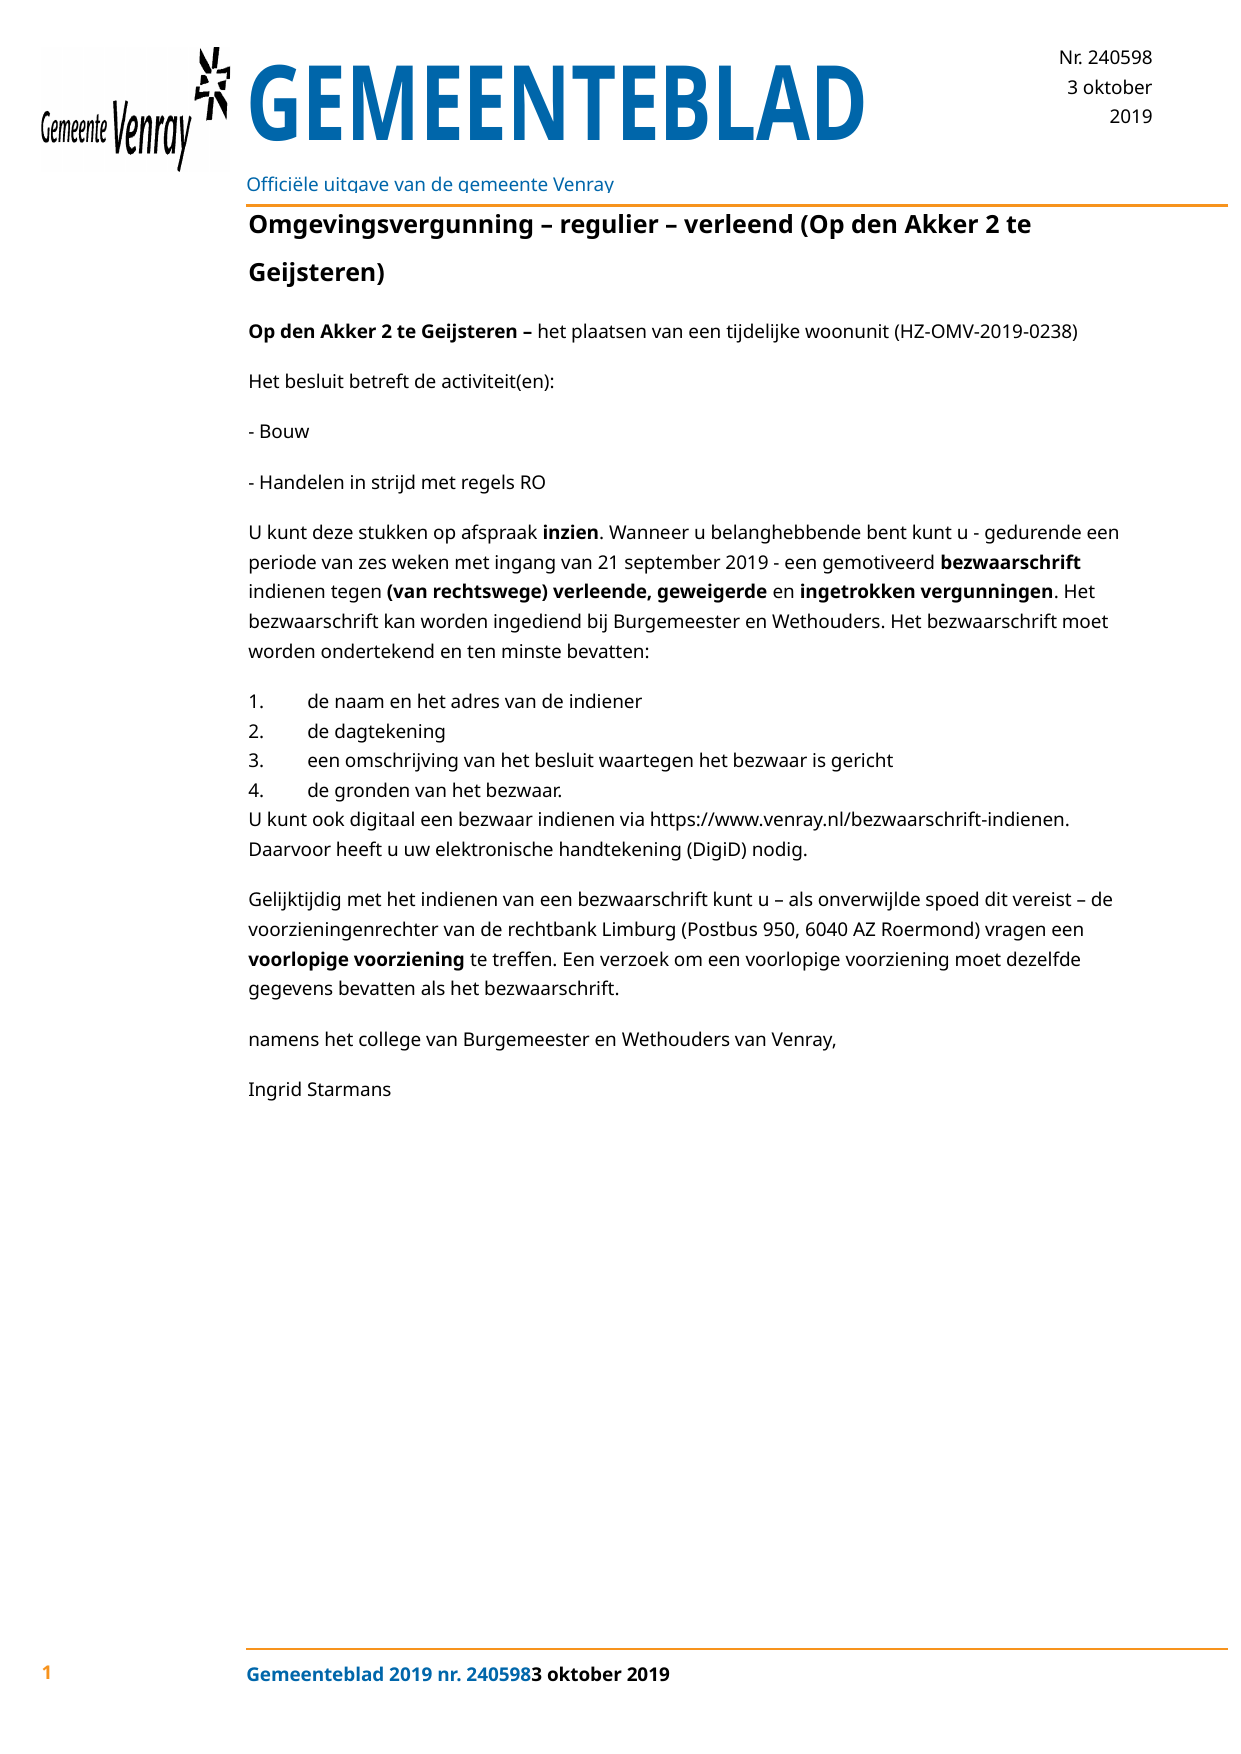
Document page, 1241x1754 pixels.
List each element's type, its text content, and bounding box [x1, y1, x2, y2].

list de naam en het adres van de indiener [248, 688, 1152, 714]
text namens het college van Burgemeester en Wethouders van Venray, [248, 1026, 1152, 1052]
text - Bouw [248, 419, 1152, 444]
text Ingrid Starmans [248, 1076, 1152, 1102]
text - Handelen in strijd met regels RO [248, 469, 1152, 495]
list een omschrijving van het besluit waartegen het bezwaar is gericht [248, 747, 1152, 773]
list de dagtekening [248, 718, 1152, 744]
text U kunt ook digitaal een bezwaar indienen via https://www.venray.nl/bezwaarschrift-indienen. Daarvoor heeft u uw elektronische handtekening (DigiD) nodig. [248, 807, 1152, 862]
picture [41, 47, 231, 172]
text Het besluit betreft de activiteit(en): [248, 368, 1152, 394]
text U kunt deze stukken op afspraak inzien. Wanneer u belanghebbende bent kunt u - gedurende een periode van zes weken met ingang van 21 september 2019 - een gemotiveerd bezwaarschrift indienen tegen (van rechtswege) verleende, geweigerde en ingetrokken vergunningen. Het bezwaarschrift kan worden ingediend bij Burgemeester en Wethouders. Het bezwaarschrift moet worden ondertekend en ten minste bevatten: [248, 519, 1152, 664]
list de gronden van het bezwaar. [248, 777, 1152, 803]
text Gelijktijdig met het indienen van een bezwaarschrift kunt u – als onverwijlde spoed dit vereist – de voorzieningenrechter van de rechtbank Limburg (Postbus 950, 6040 AZ Roermond) vragen een voorlopige voorziening te treffen. Een verzoek om een voorlopige voorziening moet dezelfde gegevens bevatten als het bezwaarschrift. [248, 887, 1152, 1001]
text Op den Akker 2 te Geijsteren – het plaatsen van een tijdelijke woonunit (HZ-OMV-2019-0238) [248, 318, 1152, 344]
text Omgevingsvergunning – regulier – verleend (Op den Akker 2 te Geijsteren) [248, 207, 1152, 288]
